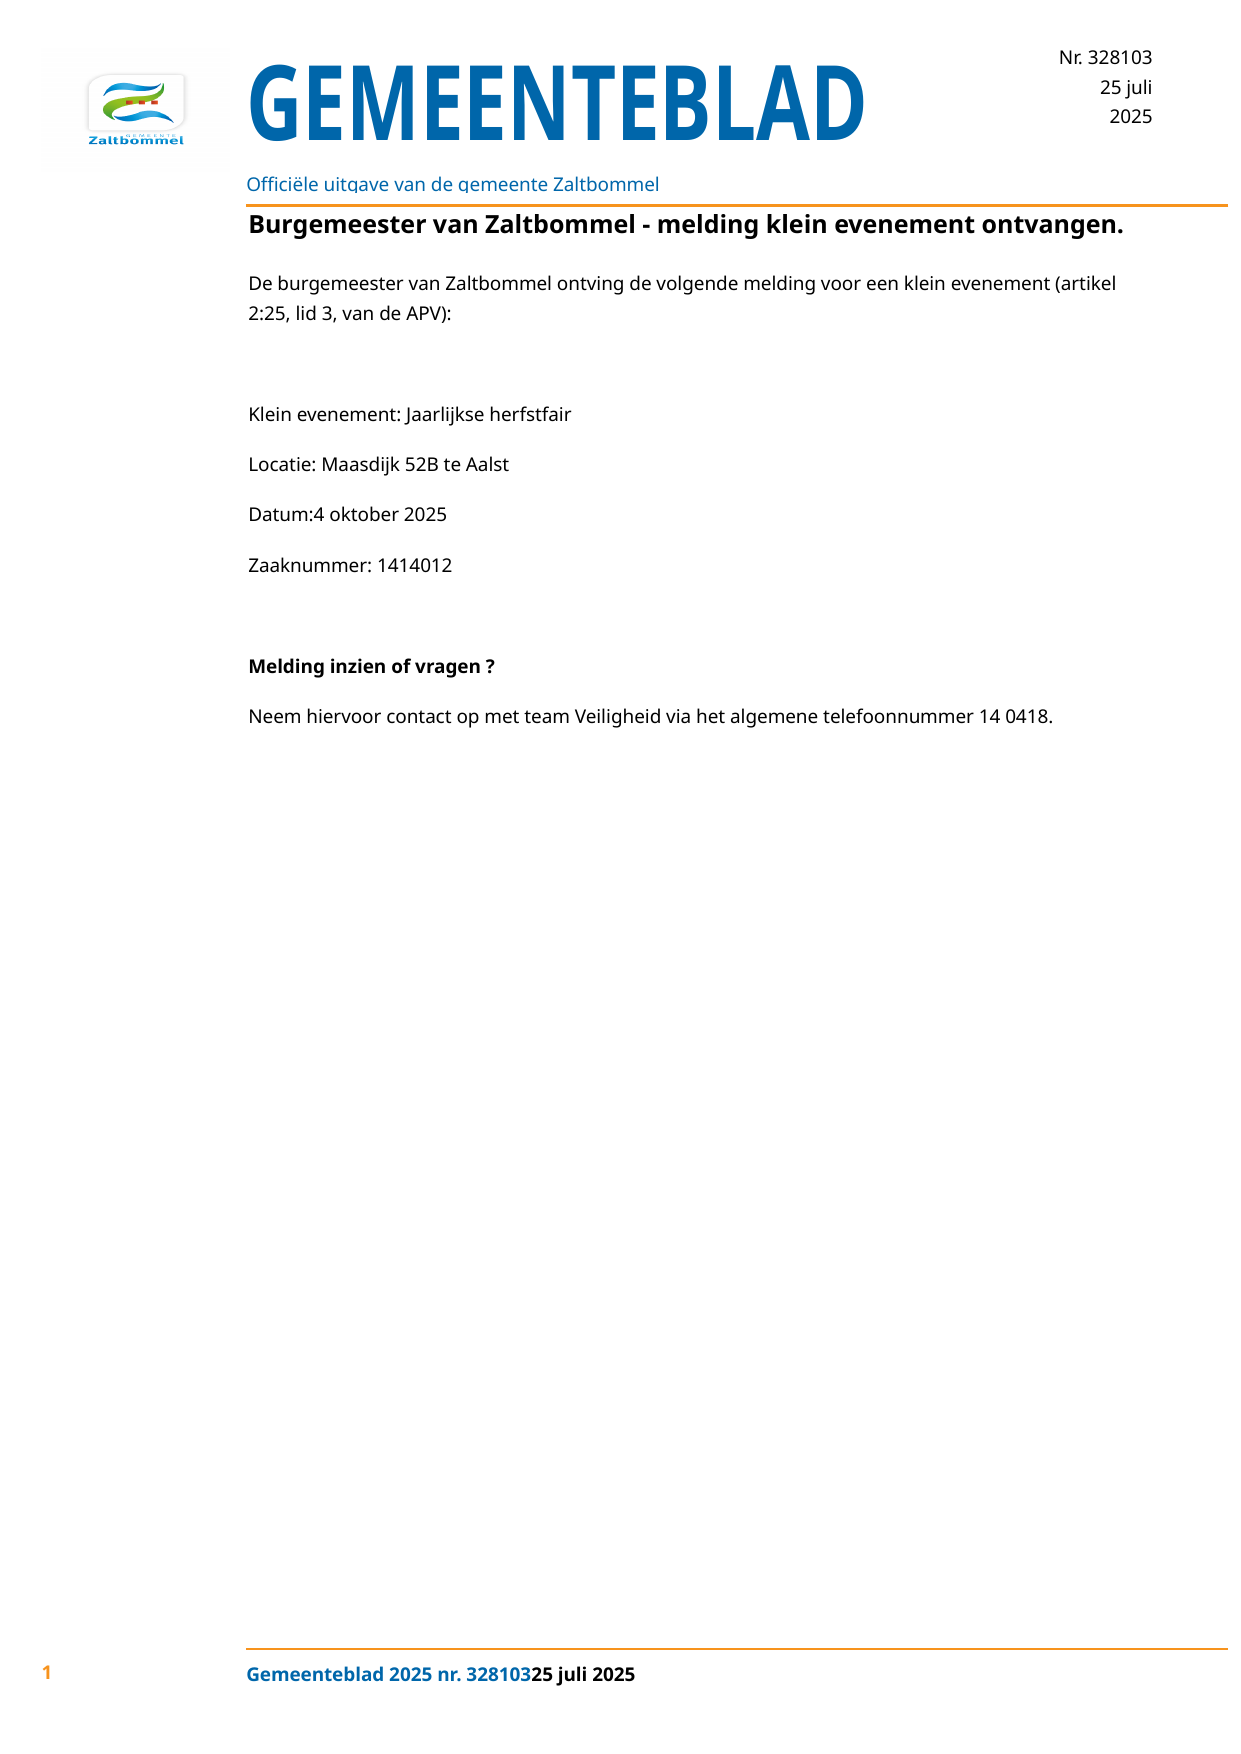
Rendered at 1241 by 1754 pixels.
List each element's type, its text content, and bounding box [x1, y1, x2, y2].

picture [41, 47, 231, 172]
text De burgemeester van Zaltbommel ontving de volgende melding voor een klein evenement (artikel 2:25, lid 3, van de APV): [248, 270, 1152, 326]
text Neem hiervoor contact op met team Veiligheid via het algemene telefoonnummer 14 0418. [248, 703, 1152, 729]
text Locatie: Maasdijk 52B te Aalst [248, 451, 1152, 477]
text Datum:4 oktober 2025 [248, 502, 1152, 527]
text Melding inzien of vragen ? [248, 653, 1152, 678]
text Klein evenement: Jaarlijkse herfstfair [248, 401, 1152, 426]
text Burgemeester van Zaltbommel - melding klein evenement ontvangen. [248, 207, 1152, 241]
text Zaaknummer: 1414012 [248, 552, 1152, 578]
